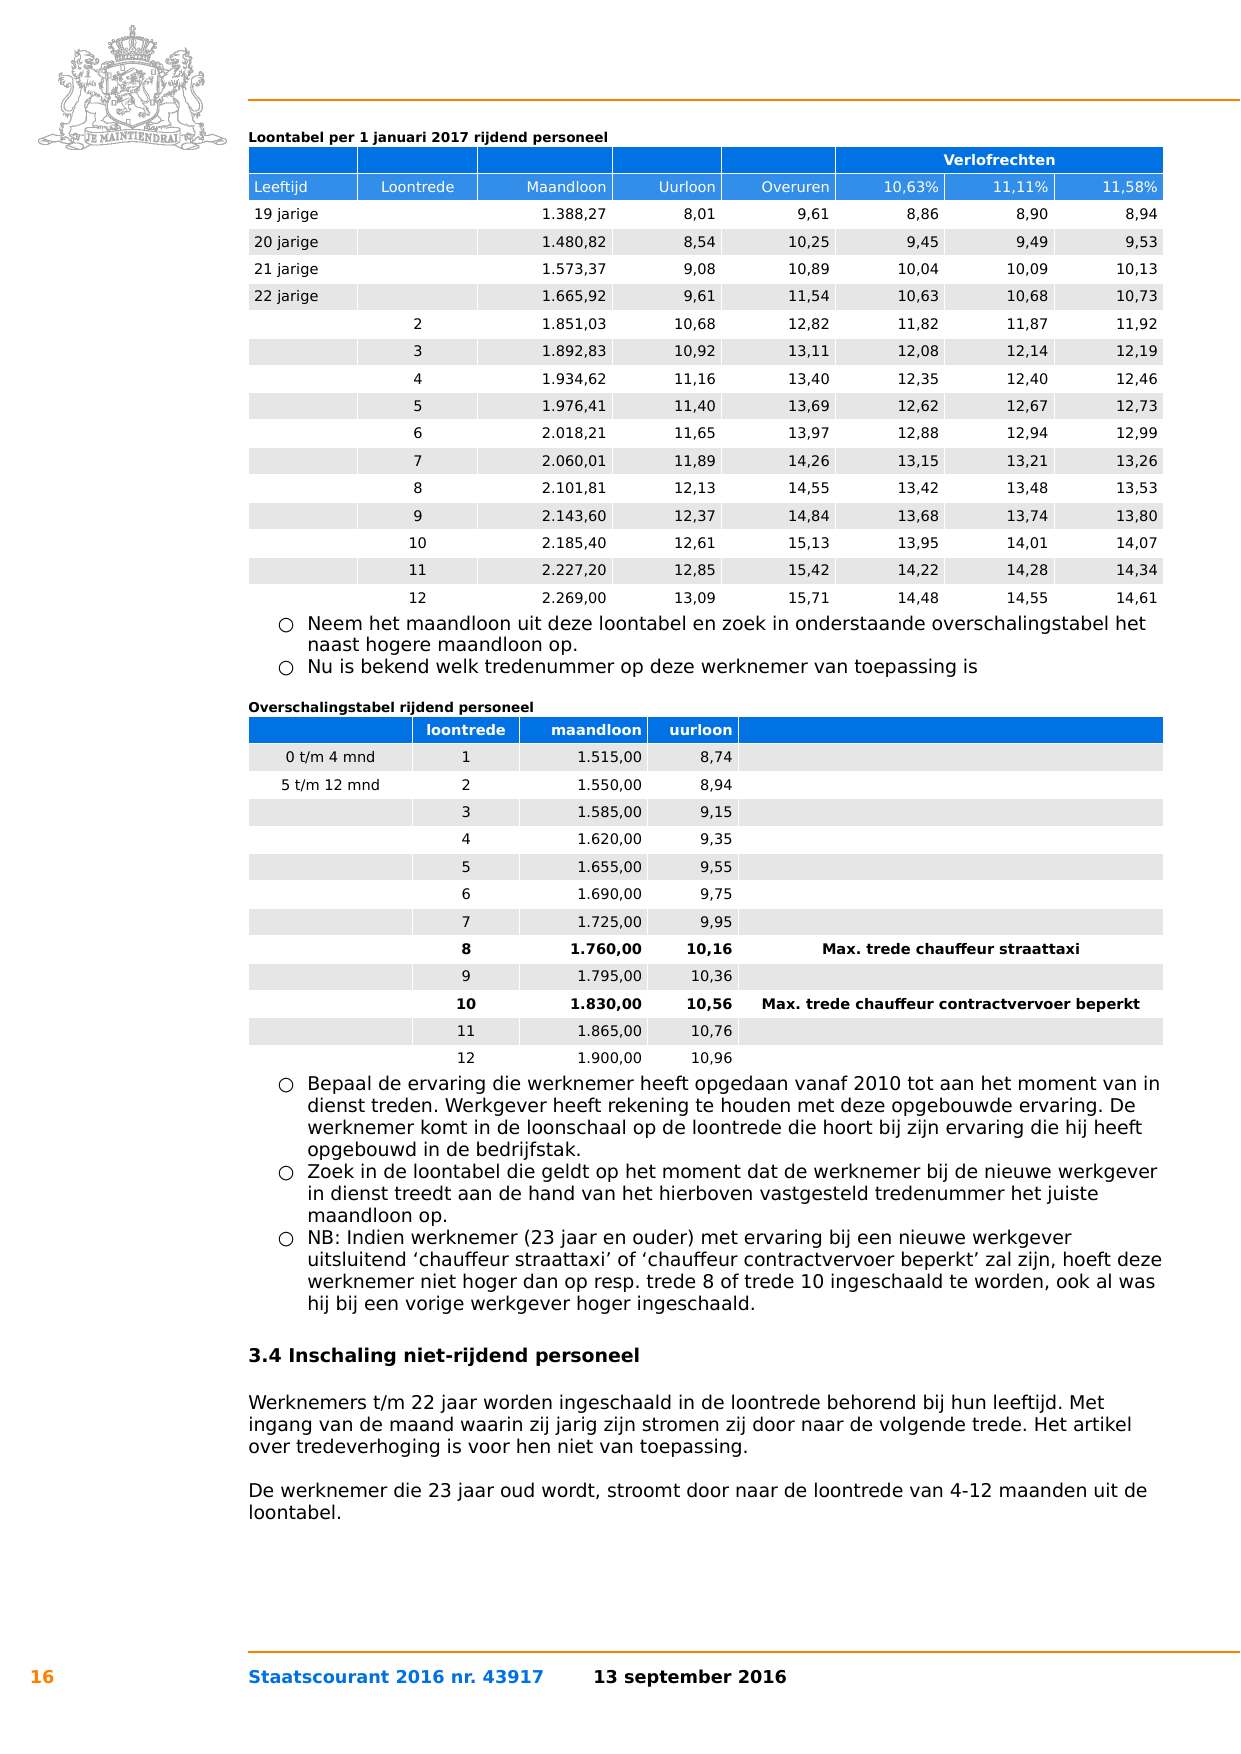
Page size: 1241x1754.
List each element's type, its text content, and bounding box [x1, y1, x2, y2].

text ○ Nu is bekend welk tredenummer op deze werknemer van toepassing is [278, 656, 1163, 678]
table_cell 2.143,60 [478, 503, 612, 529]
table_cell 1.620,00 [520, 827, 647, 853]
table_cell 9,08 [613, 256, 721, 283]
table_cell 19 jarige [249, 201, 357, 228]
table_header Loontabel per 1 januari 2017 rijdend personeel [248, 130, 1163, 146]
table_cell 1.851,03 [478, 311, 612, 337]
table_cell 9 [413, 964, 519, 990]
table_cell 10,89 [722, 256, 835, 283]
table_cell 10,04 [836, 256, 944, 283]
table_cell 13,95 [836, 530, 944, 557]
table_cell 11,54 [722, 284, 835, 310]
table_cell 1.573,37 [478, 256, 612, 283]
table_cell 14,55 [945, 585, 1054, 611]
text ○ Zoek in de loontabel die geldt op het moment dat de werknemer bij de nieuwe werkgever in dienst treedt aan de hand van het hierboven vastgesteld tredenummer het juiste maandloon op. [278, 1161, 1163, 1227]
table_cell 11,16 [613, 366, 721, 392]
table_cell [478, 147, 612, 173]
table_cell 12,85 [613, 558, 721, 584]
table_cell 1.760,00 [520, 936, 647, 962]
table_cell 14,61 [1055, 585, 1163, 611]
table_cell 1.892,83 [478, 339, 612, 365]
table_cell 2.060,01 [478, 448, 612, 474]
table_cell 13,09 [613, 585, 721, 611]
table_cell Maandloon [478, 174, 612, 200]
table_cell 11,89 [613, 448, 721, 474]
table_cell 4 [358, 366, 477, 392]
table_cell 7 [358, 448, 477, 474]
table_cell 14,07 [1055, 530, 1163, 557]
table_cell 1.690,00 [520, 881, 647, 908]
table_cell [249, 147, 357, 173]
table_cell 2.269,00 [478, 585, 612, 611]
table_cell 12,08 [836, 339, 944, 365]
table_cell 13,80 [1055, 503, 1163, 529]
table_cell 12,82 [722, 311, 835, 337]
table_cell 9 [358, 503, 477, 529]
table_cell 9,35 [648, 827, 738, 853]
table_cell 1.830,00 [520, 991, 647, 1017]
table_cell 10,36 [648, 964, 738, 990]
table_cell 10 [358, 530, 477, 557]
table_cell 14,34 [1055, 558, 1163, 584]
table_cell 1.934,62 [478, 366, 612, 392]
table_cell [249, 799, 412, 826]
table_cell 9,95 [648, 909, 738, 935]
table_cell 12,14 [945, 339, 1054, 365]
table_cell uurloon [648, 717, 738, 743]
table_cell 15,42 [722, 558, 835, 584]
table_cell 1.480,82 [478, 229, 612, 255]
table_cell [739, 854, 1163, 880]
table_cell loontrede [413, 717, 519, 743]
table_cell 13,21 [945, 448, 1054, 474]
table_cell [739, 1018, 1163, 1045]
table_cell 9,53 [1055, 229, 1163, 255]
text De werknemer die 23 jaar oud wordt, stroomt door naar de loontrede van 4-12 maanden uit de loontabel. [248, 1480, 1163, 1524]
table_cell 0 t/m 4 mnd [249, 744, 412, 771]
table_cell [249, 530, 357, 557]
table_cell [249, 854, 412, 880]
table_cell 14,22 [836, 558, 944, 584]
table_cell 1.865,00 [520, 1018, 647, 1045]
table_cell 11,92 [1055, 311, 1163, 337]
table_cell 13,42 [836, 475, 944, 502]
table_cell [358, 147, 477, 173]
table_cell 1.795,00 [520, 964, 647, 990]
table_cell 1 [413, 744, 519, 771]
table_cell 14,84 [722, 503, 835, 529]
table_cell [249, 503, 357, 529]
table_cell 13,68 [836, 503, 944, 529]
table_cell [739, 909, 1163, 935]
table_cell 10,09 [945, 256, 1054, 283]
table_cell 10,96 [648, 1046, 738, 1072]
table_cell [249, 827, 412, 853]
text Werknemers t/m 22 jaar worden ingeschaald in de loontrede behorend bij hun leeftijd. Met ingang van de maand waarin zij jarig zijn stromen zij door naar de volgende trede. Het artikel over tredeverhoging is voor hen niet van toepassing. [248, 1392, 1163, 1458]
text ○ NB: Indien werknemer (23 jaar en ouder) met ervaring bij een nieuwe werkgever uitsluitend ‘chauffeur straattaxi’ of ‘chauffeur contractvervoer beperkt’ zal zijn, hoeft deze werknemer niet hoger dan op resp. trede 8 of trede 10 ingeschaald te worden, ook al was hij bij een vorige werkgever hoger ingeschaald. [278, 1227, 1163, 1315]
table_cell 12,61 [613, 530, 721, 557]
table_cell Loontrede [358, 174, 477, 200]
table_cell [249, 421, 357, 447]
table_cell 12,40 [945, 366, 1054, 392]
table_cell [739, 744, 1163, 771]
table_cell 13,53 [1055, 475, 1163, 502]
table_cell [358, 284, 477, 310]
table_cell 11,82 [836, 311, 944, 337]
table_cell [358, 229, 477, 255]
table_cell [249, 936, 412, 962]
table_cell [249, 585, 357, 611]
table_cell 10 [413, 991, 519, 1017]
table_cell 2.018,21 [478, 421, 612, 447]
table_cell 1.976,41 [478, 393, 612, 419]
table_cell 4 [413, 827, 519, 853]
table_cell 10,16 [648, 936, 738, 962]
table_cell 15,13 [722, 530, 835, 557]
table_cell 1.585,00 [520, 799, 647, 826]
table_cell 12 [413, 1046, 519, 1072]
picture [38, 25, 227, 150]
table_cell 5 [413, 854, 519, 880]
table_cell 8,94 [648, 772, 738, 798]
table_cell 9,61 [613, 284, 721, 310]
table_cell 9,45 [836, 229, 944, 255]
table_cell 8,54 [613, 229, 721, 255]
table_cell 13,48 [945, 475, 1054, 502]
table_cell 11 [413, 1018, 519, 1045]
table_header Overschalingstabel rijdend personeel [248, 700, 1163, 716]
table_cell 8 [413, 936, 519, 962]
table_cell 20 jarige [249, 229, 357, 255]
table_cell [358, 201, 477, 228]
table_cell 3 [358, 339, 477, 365]
table_cell 10,25 [722, 229, 835, 255]
table_cell 3 [413, 799, 519, 826]
table_cell 12,73 [1055, 393, 1163, 419]
table_cell 1.550,00 [520, 772, 647, 798]
table_cell [249, 475, 357, 502]
table_cell 10,13 [1055, 256, 1163, 283]
table_cell 11,11% [945, 174, 1054, 200]
table_cell 10,63 [836, 284, 944, 310]
table_cell 8,90 [945, 201, 1054, 228]
table_cell 12,88 [836, 421, 944, 447]
table_cell 8,74 [648, 744, 738, 771]
table_cell 2 [413, 772, 519, 798]
table_cell 13,26 [1055, 448, 1163, 474]
table_cell 8,86 [836, 201, 944, 228]
table_cell 8 [358, 475, 477, 502]
table_cell 2.227,20 [478, 558, 612, 584]
table_cell 9,49 [945, 229, 1054, 255]
table_cell 10,56 [648, 991, 738, 1017]
table_cell 12,37 [613, 503, 721, 529]
table_cell 9,61 [722, 201, 835, 228]
table_cell 8,01 [613, 201, 721, 228]
table_cell [739, 827, 1163, 853]
table_cell [739, 1046, 1163, 1072]
table_cell 1.900,00 [520, 1046, 647, 1072]
table_cell [249, 393, 357, 419]
table_cell 12,62 [836, 393, 944, 419]
table_cell 10,63% [836, 174, 944, 200]
subtitle 3.4 Inschaling niet-rijdend personeel [248, 1345, 1163, 1367]
table_cell 10,92 [613, 339, 721, 365]
table_cell 1.515,00 [520, 744, 647, 771]
table_cell Overuren [722, 174, 835, 200]
text ○ Neem het maandloon uit deze loontabel en zoek in onderstaande overschalingstabel het naast hogere maandloon op. [278, 613, 1163, 656]
table_cell 11,87 [945, 311, 1054, 337]
table_cell [722, 147, 835, 173]
table_cell 12,67 [945, 393, 1054, 419]
table_cell 13,97 [722, 421, 835, 447]
table_cell Verlofrechten [836, 147, 1163, 173]
table_cell 12,94 [945, 421, 1054, 447]
table_cell 12,13 [613, 475, 721, 502]
table_cell 13,15 [836, 448, 944, 474]
table_cell 14,48 [836, 585, 944, 611]
table_cell [249, 311, 357, 337]
table_cell 10,68 [945, 284, 1054, 310]
table_cell 1.655,00 [520, 854, 647, 880]
table_cell 11,40 [613, 393, 721, 419]
table_cell maandloon [520, 717, 647, 743]
table_cell 15,71 [722, 585, 835, 611]
table_cell 14,26 [722, 448, 835, 474]
table_cell 6 [358, 421, 477, 447]
table_cell 14,55 [722, 475, 835, 502]
table_cell 1.388,27 [478, 201, 612, 228]
table_cell 7 [413, 909, 519, 935]
table_cell [249, 991, 412, 1017]
table_cell 11 [358, 558, 477, 584]
table_cell [249, 1018, 412, 1045]
table_cell [249, 1046, 412, 1072]
table_cell 14,01 [945, 530, 1054, 557]
table_cell Leeftijd [249, 174, 357, 200]
table_cell [613, 147, 721, 173]
table_cell 12 [358, 585, 477, 611]
table_cell Max. trede chauffeur contractvervoer beperkt [739, 991, 1163, 1017]
table_cell [249, 881, 412, 908]
table_cell [249, 558, 357, 584]
table_cell 12,19 [1055, 339, 1163, 365]
table_cell Max. trede chauffeur straattaxi [739, 936, 1163, 962]
table_cell 5 [358, 393, 477, 419]
text ○ Bepaal de ervaring die werknemer heeft opgedaan vanaf 2010 tot aan het moment van in dienst treden. Werkgever heeft rekening te houden met deze opgebouwde ervaring. De werknemer komt in de loonschaal op de loontrede die hoort bij zijn ervaring die hij heeft opgebouwd in de bedrijfstak. [278, 1073, 1163, 1161]
table_cell 13,40 [722, 366, 835, 392]
table_cell 12,99 [1055, 421, 1163, 447]
table_cell 5 t/m 12 mnd [249, 772, 412, 798]
table_cell 11,58% [1055, 174, 1163, 200]
table_cell 13,74 [945, 503, 1054, 529]
table_cell 10,73 [1055, 284, 1163, 310]
table_cell Uurloon [613, 174, 721, 200]
table_cell [249, 448, 357, 474]
table_cell 1.665,92 [478, 284, 612, 310]
table_cell 9,55 [648, 854, 738, 880]
table_cell 14,28 [945, 558, 1054, 584]
table_cell [249, 339, 357, 365]
table_cell [358, 256, 477, 283]
table_cell 12,35 [836, 366, 944, 392]
table_cell 6 [413, 881, 519, 908]
table_cell 2.185,40 [478, 530, 612, 557]
table_cell 11,65 [613, 421, 721, 447]
table_cell 13,11 [722, 339, 835, 365]
table_cell [739, 717, 1163, 743]
table_cell [249, 909, 412, 935]
table_cell 9,15 [648, 799, 738, 826]
table_cell 13,69 [722, 393, 835, 419]
table_cell 10,76 [648, 1018, 738, 1045]
table_cell [739, 772, 1163, 798]
table_cell [739, 799, 1163, 826]
table_cell 2.101,81 [478, 475, 612, 502]
table_cell [739, 881, 1163, 908]
table_cell 22 jarige [249, 284, 357, 310]
table_cell [249, 964, 412, 990]
table_cell 9,75 [648, 881, 738, 908]
table_cell 2 [358, 311, 477, 337]
table_cell 12,46 [1055, 366, 1163, 392]
table_cell [249, 717, 412, 743]
table_cell 1.725,00 [520, 909, 647, 935]
table_cell 8,94 [1055, 201, 1163, 228]
table_cell [249, 366, 357, 392]
table_cell 10,68 [613, 311, 721, 337]
table_cell 21 jarige [249, 256, 357, 283]
table_cell [739, 964, 1163, 990]
